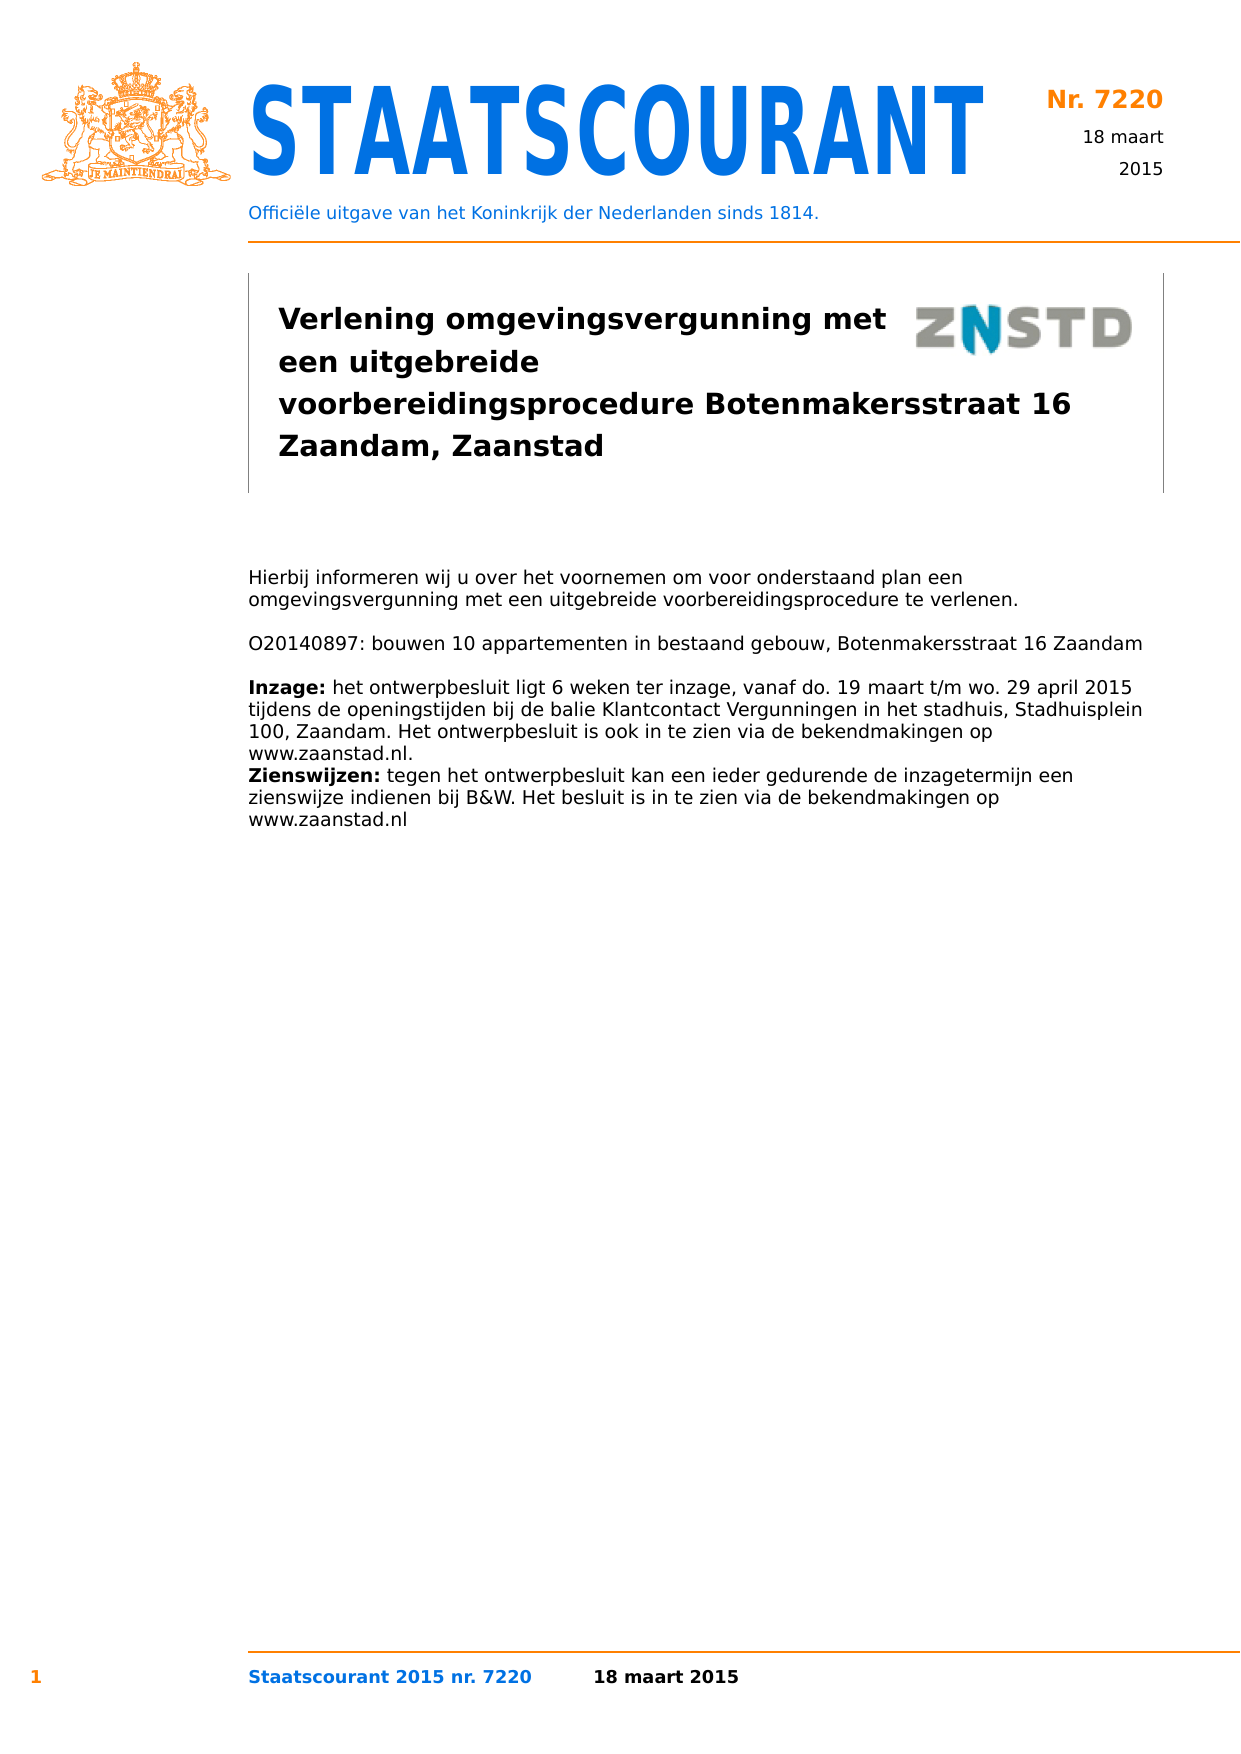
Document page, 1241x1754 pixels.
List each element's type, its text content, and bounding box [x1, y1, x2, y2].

table_header Nr. 7220 [998, 62, 1240, 121]
table_header [25, 62, 248, 241]
table_cell 18 maart [998, 121, 1240, 153]
table_cell 2015 [998, 153, 1240, 203]
text Inzage: het ontwerpbesluit ligt 6 weken ter inzage, vanaf do. 19 maart t/m wo. 29 april 2015 tijdens de openingstijden bij de balie Klantcontact Vergunningen in het stadhuis, Stadhuisplein 100, Zaandam. Het ontwerpbesluit is ook in te zien via de bekendmakingen op www.zaanstad.nl. [248, 677, 1163, 765]
picture [41, 62, 231, 186]
table_header STAATSCOURANT [248, 62, 998, 203]
text Hierbij informeren wij u over het voornemen om voor onderstaand plan een omgevingsvergunning met een uitgebreide voorbereidingsprocedure te verlenen. [248, 567, 1163, 611]
table_cell Officiële uitgave van het Koninkrijk der Nederlanden sinds 1814. [248, 203, 1240, 241]
text Zienswijzen: tegen het ontwerpbesluit kan een ieder gedurende de inzagetermijn een zienswijze indienen bij B&W. Het besluit is in te zien via de bekendmakingen op www.zaanstad.nl [248, 765, 1163, 831]
subtitle Verlening omgevingsvergunning met een uitgebreide voorbereidingsprocedure Botenmakersstraat 16 Zaandam, Zaanstad [249, 273, 1163, 493]
picture [914, 302, 1134, 356]
text O20140897: bouwen 10 appartementen in bestaand gebouw, Botenmakersstraat 16 Zaandam [248, 633, 1163, 655]
